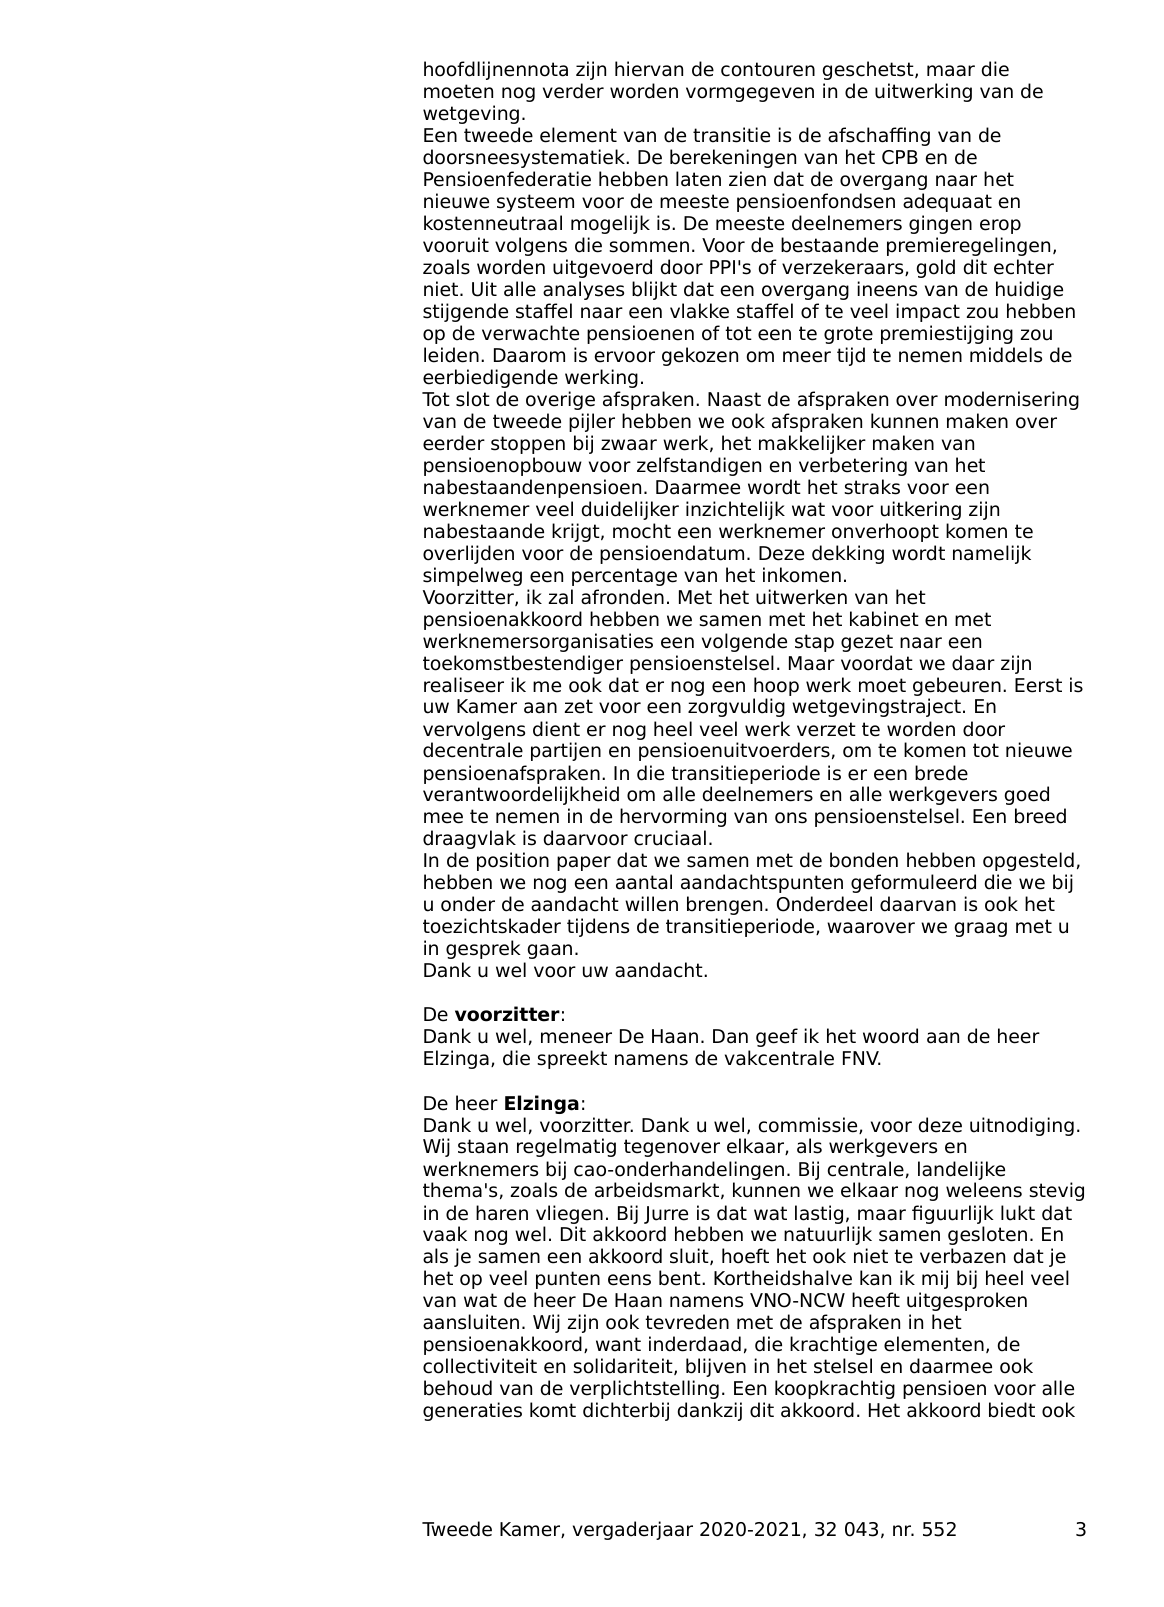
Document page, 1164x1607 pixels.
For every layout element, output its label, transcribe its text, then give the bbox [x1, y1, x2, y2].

text Een tweede element van de transitie is de afschaffing van de doorsneesystematiek. De berekeningen van het CPB en de Pensioenfederatie hebben laten zien dat de overgang naar het nieuwe systeem voor de meeste pensioenfondsen adequaat en kostenneutraal mogelijk is. De meeste deelnemers gingen erop vooruit volgens die sommen. Voor de bestaande premieregelingen, zoals worden uitgevoerd door PPI's of verzekeraars, gold dit echter niet. Uit alle analyses blijkt dat een overgang ineens van de huidige stijgende staffel naar een vlakke staffel of te veel impact zou hebben op de verwachte pensioenen of tot een te grote premiestijging zou leiden. Daarom is ervoor gekozen om meer tijd te nemen middels de eerbiedigende werking. [422, 125, 1087, 389]
text Voorzitter, ik zal afronden. Met het uitwerken van het pensioenakkoord hebben we samen met het kabinet en met werknemersorganisaties een volgende stap gezet naar een toekomstbestendiger pensioenstelsel. Maar voordat we daar zijn realiseer ik me ook dat er nog een hoop werk moet gebeuren. Eerst is uw Kamer aan zet voor een zorgvuldig wetgevingstraject. En vervolgens dient er nog heel veel werk verzet te worden door decentrale partijen en pensioenuitvoerders, om te komen tot nieuwe pensioenafspraken. In die transitieperiode is er een brede verantwoordelijkheid om alle deelnemers en alle werkgevers goed mee te nemen in de hervorming van ons pensioenstelsel. Een breed draagvlak is daarvoor cruciaal. [422, 587, 1087, 850]
text Dank u wel voor uw aandacht. [422, 960, 1087, 982]
text In de position paper dat we samen met de bonden hebben opgesteld, hebben we nog een aantal aandachtspunten geformuleerd die we bij u onder de aandacht willen brengen. Onderdeel daarvan is ook het toezichtskader tijdens de transitieperiode, waarover we graag met u in gesprek gaan. [422, 850, 1087, 960]
text Dank u wel, voorzitter. Dank u wel, commissie, voor deze uitnodiging. Wij staan regelmatig tegenover elkaar, als werkgevers en werknemers bij cao-onderhandelingen. Bij centrale, landelijke thema's, zoals de arbeidsmarkt, kunnen we elkaar nog weleens stevig in de haren vliegen. Bij Jurre is dat wat lastig, maar figuurlijk lukt dat vaak nog wel. Dit akkoord hebben we natuurlijk samen gesloten. En als je samen een akkoord sluit, hoeft het ook niet te verbazen dat je het op veel punten eens bent. Kortheidshalve kan ik mij bij heel veel van wat de heer De Haan namens VNO-NCW heeft uitgesproken aansluiten. Wij zijn ook tevreden met de afspraken in het pensioenakkoord, want inderdaad, die krachtige elementen, de collectiviteit en solidariteit, blijven in het stelsel en daarmee ook behoud van de verplichtstelling. Een koopkrachtig pensioen voor alle generaties komt dichterbij dankzij dit akkoord. Het akkoord biedt ook [422, 1114, 1087, 1422]
text Dank u wel, meneer De Haan. Dan geef ik het woord aan de heer Elzinga, die spreekt namens de vakcentrale FNV. [422, 1026, 1087, 1070]
text hoofdlijnennota zijn hiervan de contouren geschetst, maar die moeten nog verder worden vormgegeven in de uitwerking van de wetgeving. [422, 59, 1087, 125]
text De heer Elzinga: [422, 1092, 1087, 1114]
text Tot slot de overige afspraken. Naast de afspraken over modernisering van de tweede pijler hebben we ook afspraken kunnen maken over eerder stoppen bij zwaar werk, het makkelijker maken van pensioenopbouw voor zelfstandigen en verbetering van het nabestaandenpensioen. Daarmee wordt het straks voor een werknemer veel duidelijker inzichtelijk wat voor uitkering zijn nabestaande krijgt, mocht een werknemer onverhoopt komen te overlijden voor de pensioendatum. Deze dekking wordt namelijk simpelweg een percentage van het inkomen. [422, 389, 1087, 587]
text De voorzitter: [422, 1004, 1087, 1026]
